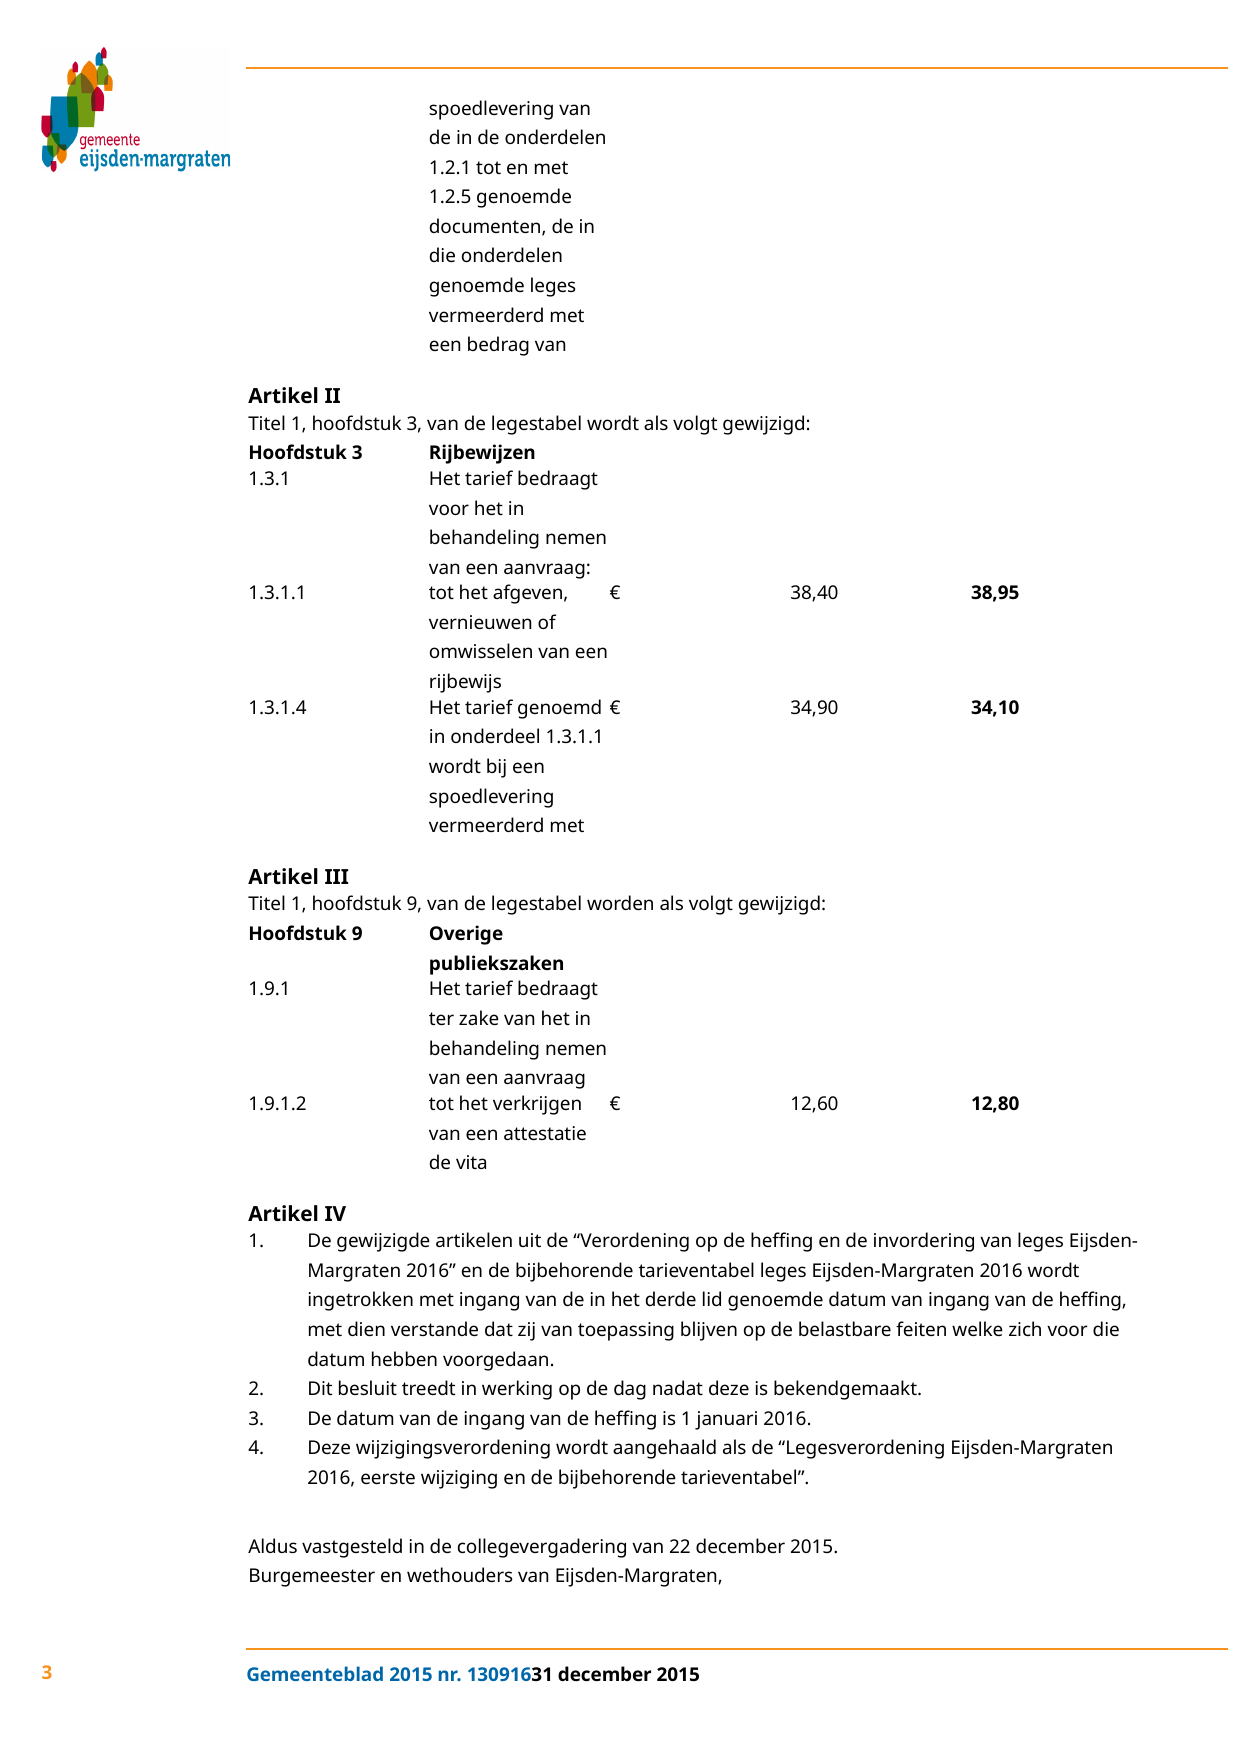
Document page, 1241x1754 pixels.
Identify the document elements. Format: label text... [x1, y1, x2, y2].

table_header Hoofdstuk 3 [248, 439, 429, 465]
table_cell [609, 976, 790, 1090]
table_cell [790, 95, 971, 357]
list De gewijzigde artikelen uit de “Verordening op de heffing en de invordering van leges Eijsden-Margraten 2016” en de bijbehorende tarieventabel leges Eijsden-Margraten 2016 wordt ingetrokken met ingang van de in het derde lid genoemde datum van ingang van de heffing, met dien verstande dat zij van toepassing blijven op de belastbare feiten welke zich voor die datum hebben voorgedaan. [248, 1227, 1152, 1372]
text Aldus vastgesteld in de collegevergadering van 22 december 2015. [248, 1533, 1152, 1559]
table_cell 34,10 [971, 694, 1152, 838]
table_cell tot het afgeven, vernieuwen of omwisselen van een rijbewijs [429, 580, 609, 694]
table_cell [790, 465, 971, 579]
table_cell Het tarief bedraagt ter zake van het in behandeling nemen van een aanvraag [429, 976, 609, 1090]
list Deze wijzigingsverordening wordt aangehaald als de “Legesverordening Eijsden-Margraten 2016, eerste wijziging en de bijbehorende tarieventabel”. [248, 1434, 1152, 1490]
table_header [971, 920, 1152, 976]
table_cell € [609, 580, 790, 694]
table_cell 1.3.1.4 [248, 694, 429, 838]
table_cell Het tarief genoemd in onderdeel 1.3.1.1 wordt bij een spoedlevering vermeerderd met [429, 694, 609, 838]
table_header [609, 920, 790, 976]
text Burgemeester en wethouders van Eijsden-Margraten, [248, 1563, 1152, 1588]
text Artikel III [248, 862, 1152, 891]
table_cell 1.9.1.2 [248, 1090, 429, 1175]
text Titel 1, hoofdstuk 9, van de legestabel worden als volgt gewijzigd: [248, 891, 1152, 916]
table_cell € [609, 1090, 790, 1175]
table_cell [971, 976, 1152, 1090]
table_cell 12,60 [790, 1090, 971, 1175]
table_cell 1.3.1 [248, 465, 429, 579]
table_cell [609, 95, 790, 357]
table_cell [971, 95, 1152, 357]
text Titel 1, hoofdstuk 3, van de legestabel wordt als volgt gewijzigd: [248, 410, 1152, 435]
table_cell € [609, 694, 790, 838]
table_cell 38,40 [790, 580, 971, 694]
table_header Rijbewijzen [429, 439, 609, 465]
table_cell Het tarief bedraagt voor het in behandeling nemen van een aanvraag: [429, 465, 609, 579]
table_cell [971, 465, 1152, 579]
table_cell [790, 976, 971, 1090]
table_header [609, 439, 790, 465]
table_cell 38,95 [971, 580, 1152, 694]
text Artikel II [248, 381, 1152, 410]
table_cell [248, 95, 429, 357]
picture [41, 47, 231, 172]
table_cell spoedlevering van de in de onderdelen 1.2.1 tot en met 1.2.5 genoemde documenten, de in die onderdelen genoemde leges vermeerderd met een bedrag van [429, 95, 609, 357]
table_cell 1.3.1.1 [248, 580, 429, 694]
table_header [790, 439, 971, 465]
table_cell 1.9.1 [248, 976, 429, 1090]
table_cell 12,80 [971, 1090, 1152, 1175]
table_cell [609, 465, 790, 579]
list Dit besluit treedt in werking op de dag nadat deze is bekendgemaakt. [248, 1375, 1152, 1401]
table_header Overige publiekszaken [429, 920, 609, 976]
table_cell tot het verkrijgen van een attestatie de vita [429, 1090, 609, 1175]
list De datum van de ingang van de heffing is 1 januari 2016. [248, 1405, 1152, 1431]
table_header Hoofdstuk 9 [248, 920, 429, 976]
table_cell 34,90 [790, 694, 971, 838]
text Artikel IV [248, 1199, 1152, 1227]
table_header [790, 920, 971, 976]
table_header [971, 439, 1152, 465]
